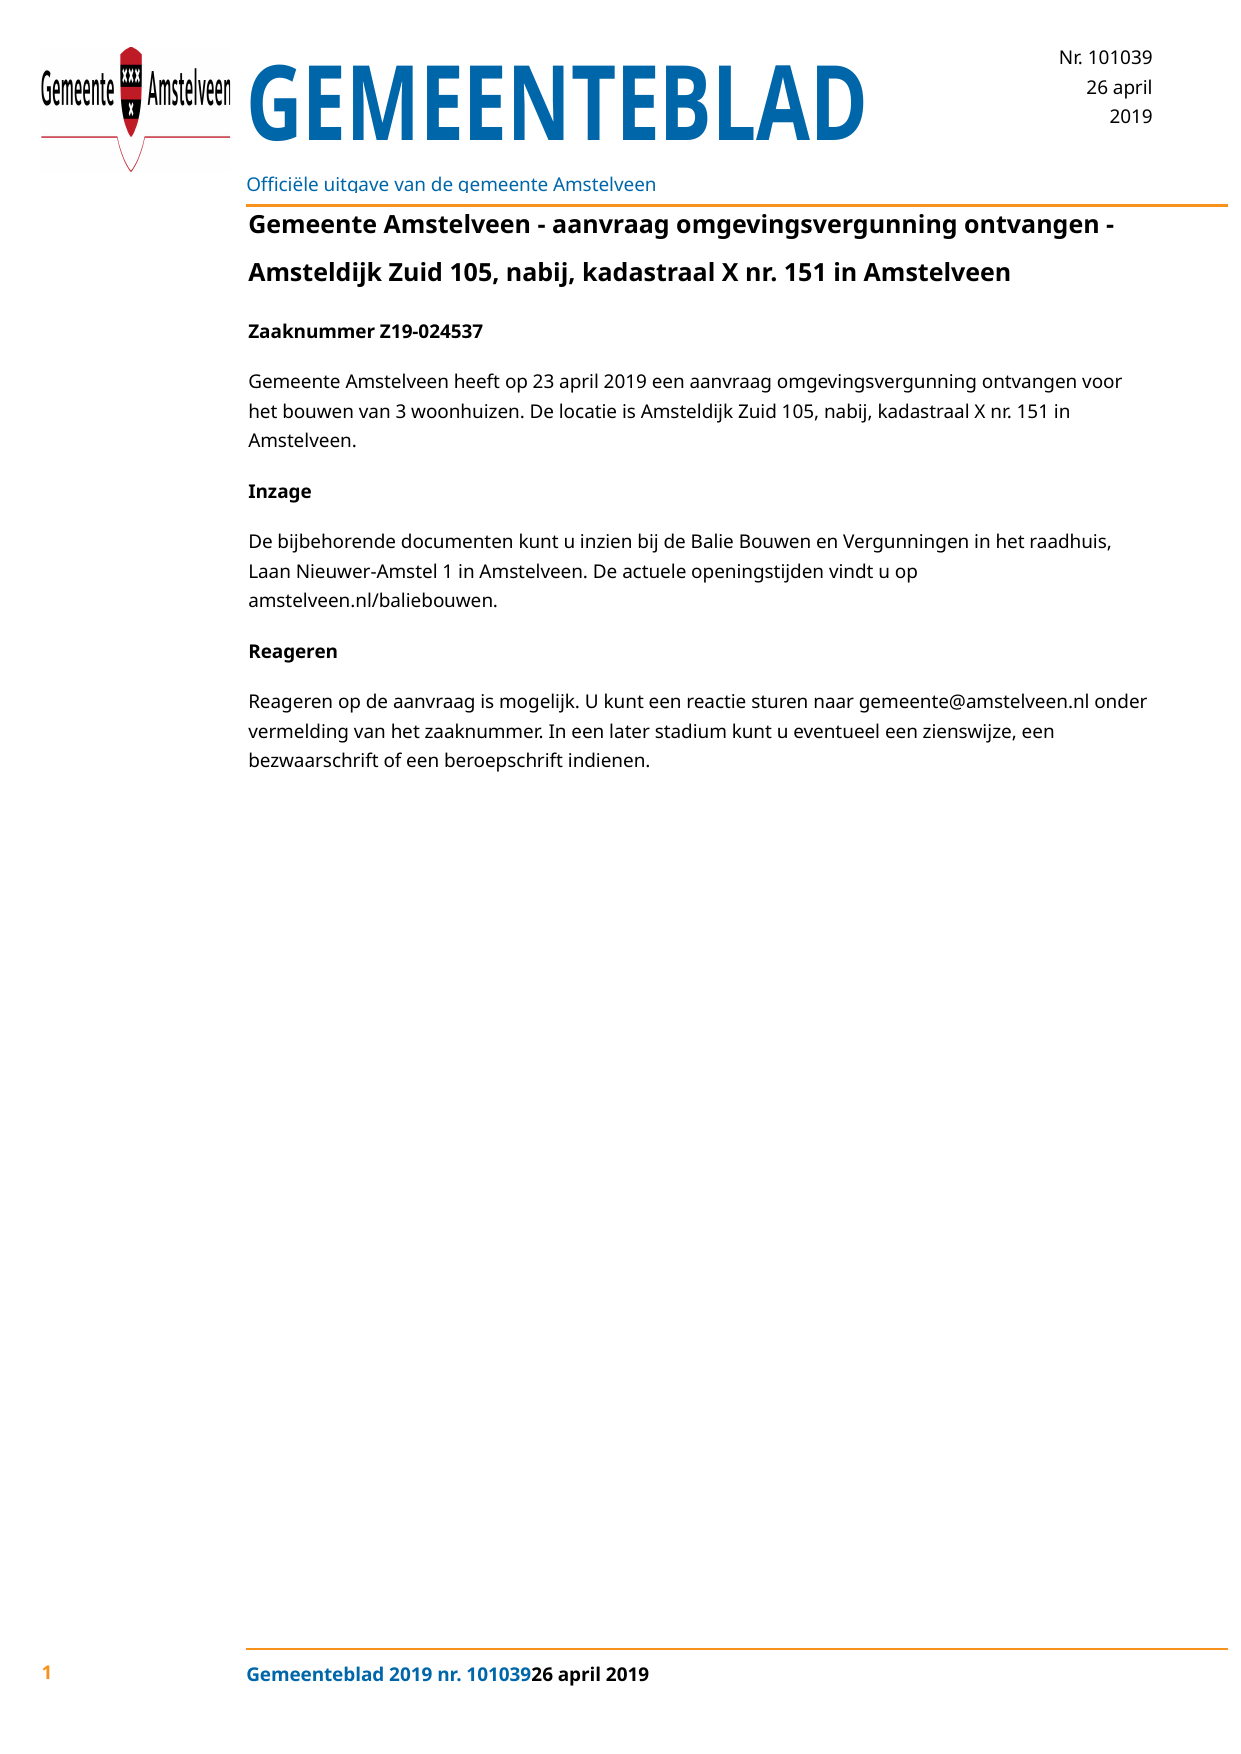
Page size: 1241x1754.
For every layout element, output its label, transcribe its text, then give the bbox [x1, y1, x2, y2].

text Gemeente Amstelveen - aanvraag omgevingsvergunning ontvangen - Amsteldijk Zuid 105, nabij, kadastraal X nr. 151 in Amstelveen [248, 207, 1152, 288]
text Zaaknummer Z19-024537 [248, 318, 1152, 344]
picture [41, 47, 231, 172]
text Reageren [248, 638, 1152, 664]
text Gemeente Amstelveen heeft op 23 april 2019 een aanvraag omgevingsvergunning ontvangen voor het bouwen van 3 woonhuizen. De locatie is Amsteldijk Zuid 105, nabij, kadastraal X nr. 151 in Amstelveen. [248, 368, 1152, 453]
text Inzage [248, 478, 1152, 504]
text Reageren op de aanvraag is mogelijk. U kunt een reactie sturen naar gemeente@amstelveen.nl onder vermelding van het zaaknummer. In een later stadium kunt u eventueel een zienswijze, een bezwaarschrift of een beroepschrift indienen. [248, 688, 1152, 773]
text De bijbehorende documenten kunt u inzien bij de Balie Bouwen en Vergunningen in het raadhuis, Laan Nieuwer-Amstel 1 in Amstelveen. De actuele openingstijden vindt u op amstelveen.nl/baliebouwen. [248, 528, 1152, 613]
